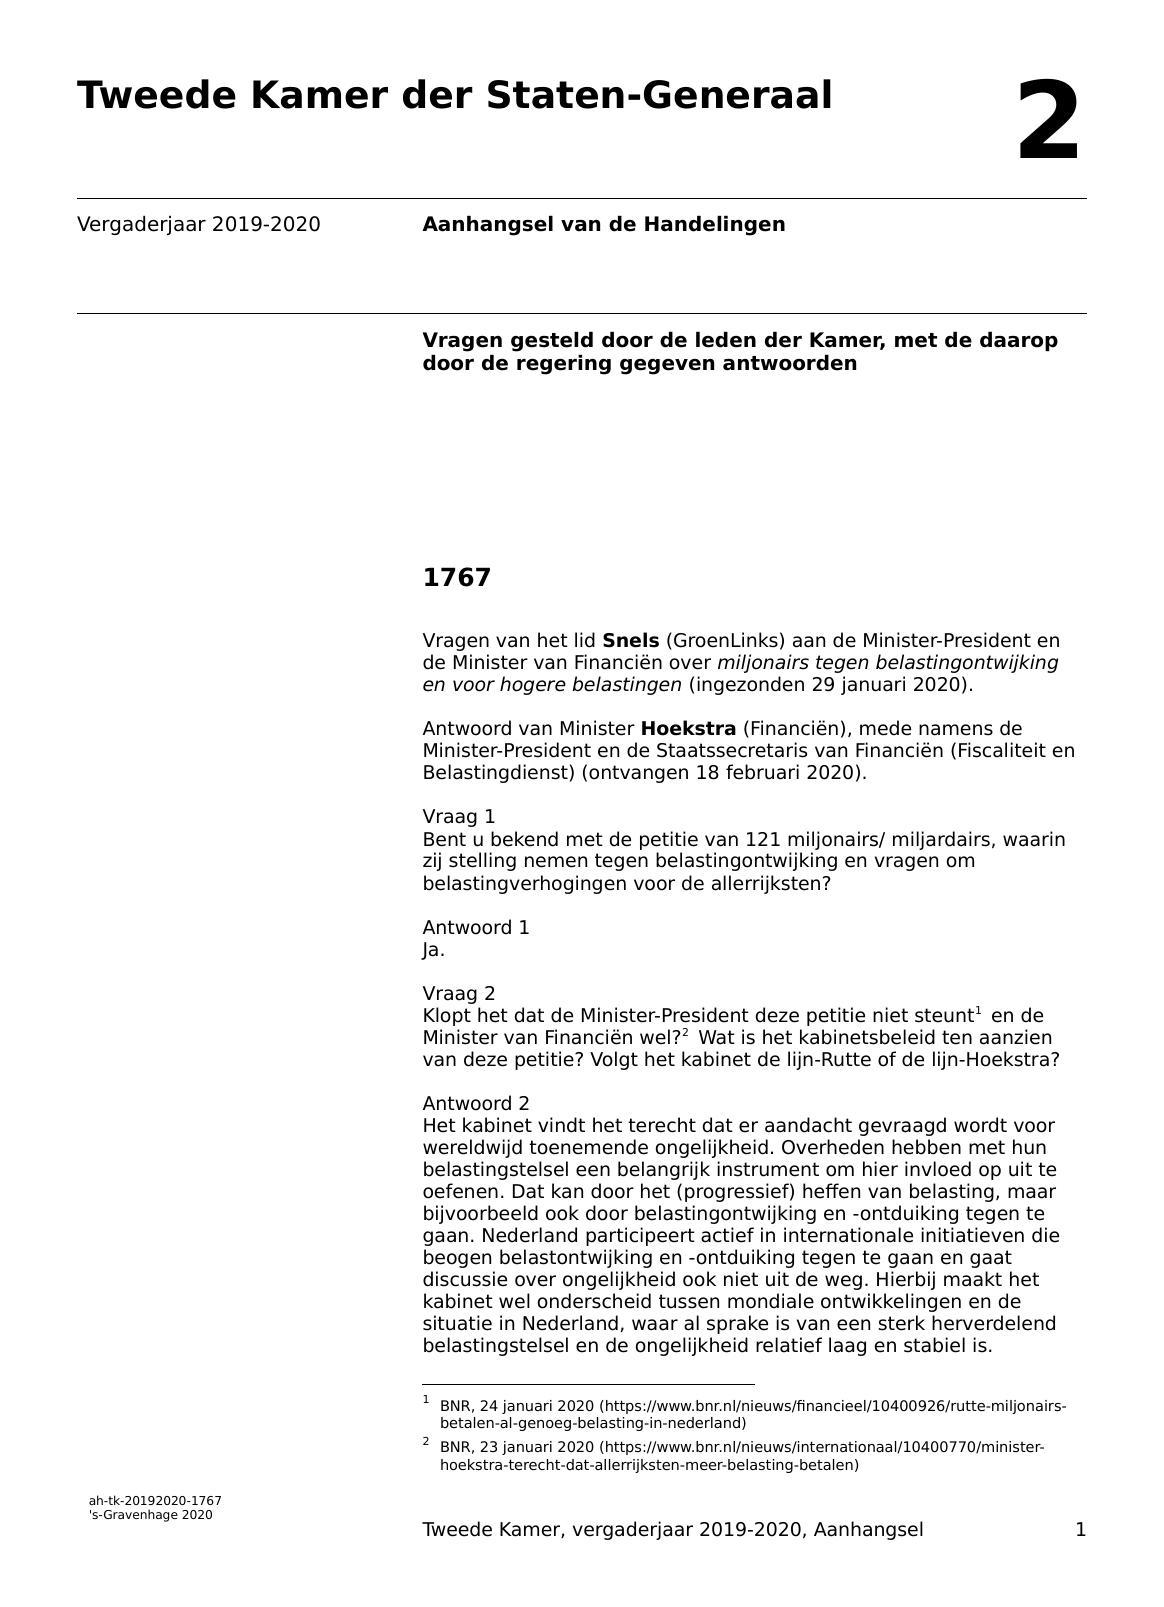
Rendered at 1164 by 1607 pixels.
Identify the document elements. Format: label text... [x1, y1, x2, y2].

table_header Tweede Kamer der Staten-Generaal [77, 59, 886, 198]
table_cell Vergaderjaar 2019-2020 [77, 199, 422, 313]
text Vraag 2 [422, 983, 1087, 1005]
text Bent u bekend met de petitie van 121 miljonairs/ miljardairs, waarin zij stelling nemen tegen belastingontwijking en vragen om belastingverhogingen voor de allerrijksten? [422, 828, 1087, 894]
text Vraag 1 [422, 806, 1087, 828]
text 's-Gravenhage 2020 [88, 1508, 323, 1522]
text 1767 [422, 563, 1087, 592]
text Het kabinet vindt het terecht dat er aandacht gevraagd wordt voor wereldwijd toenemende ongelijkheid. Overheden hebben met hun belastingstelsel een belangrijk instrument om hier invloed op uit te oefenen. Dat kan door het (progressief) heffen van belasting, maar bijvoorbeeld ook door belastingontwijking en -ontduiking tegen te gaan. Nederland participeert actief in internationale initiatieven die beogen belastontwijking en -ontduiking tegen te gaan en gaat discussie over ongelijkheid ook niet uit de weg. Hierbij maakt het kabinet wel onderscheid tussen mondiale ontwikkelingen en de situatie in Nederland, waar al sprake is van een sterk herverdelend belastingstelsel en de ongelijkheid relatief laag en stabiel is. [422, 1115, 1087, 1357]
text Antwoord 2 [422, 1093, 1087, 1115]
table_cell Vragen gesteld door de leden der Kamer, met de daarop door de regering gegeven antwoorden [422, 314, 1087, 375]
table_header 2 [886, 59, 1087, 198]
text BNR, 23 januari 2020 (https://www.bnr.nl/nieuws/internationaal/10400770/minister-hoekstra-terecht-dat-allerrijksten-meer-belasting-betalen) [422, 1435, 1087, 1474]
text Klopt het dat de Minister-President deze petitie niet steunt en de Minister van Financiën wel? Wat is het kabinetsbeleid ten aanzien van deze petitie? Volgt het kabinet de lijn-Rutte of de lijn-Hoekstra? [422, 1005, 1087, 1071]
text BNR, 24 januari 2020 (https://www.bnr.nl/nieuws/financieel/10400926/rutte-miljonairs-betalen-al-genoeg-belasting-in-nederland) [422, 1393, 1087, 1432]
text Antwoord van Minister Hoekstra (Financiën), mede namens de Minister-President en de Staatssecretaris van Financiën (Fiscaliteit en Belastingdienst) (ontvangen 18 februari 2020). [422, 718, 1087, 784]
table_cell [77, 314, 422, 375]
text Ja. [422, 938, 1087, 961]
text Vragen van het lid Snels (GroenLinks) aan de Minister-President en de Minister van Financiën over miljonairs tegen belastingontwijking en voor hogere belastingen (ingezonden 29 januari 2020). [422, 630, 1087, 696]
text ah-tk-20192020-1767 [88, 1494, 323, 1508]
text Antwoord 1 [422, 917, 1087, 938]
table_cell Aanhangsel van de Handelingen [422, 199, 1087, 313]
